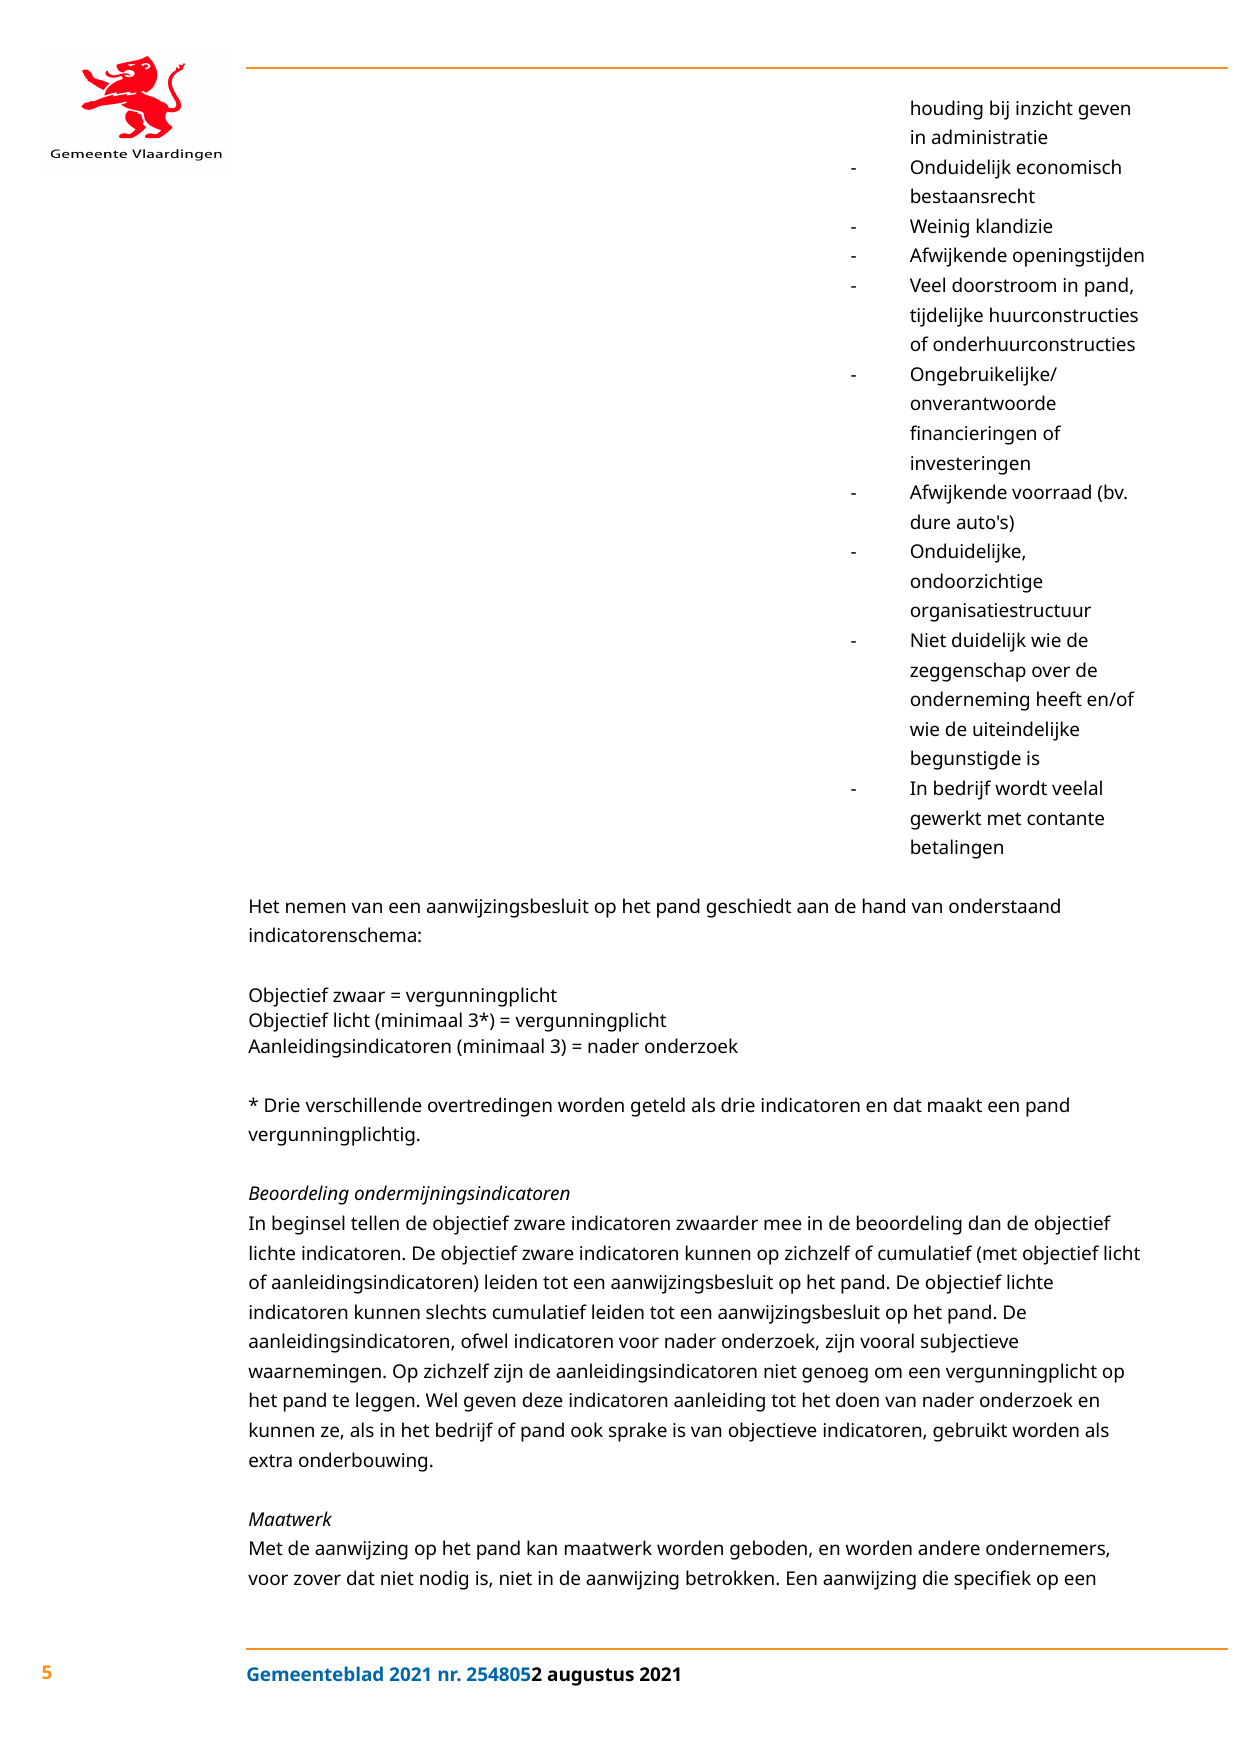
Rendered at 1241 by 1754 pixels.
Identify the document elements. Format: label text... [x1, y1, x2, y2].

table_cell Aanleidingsindicatoren (minimaal 3) = nader onderzoek [248, 1033, 1152, 1059]
table_cell [549, 95, 850, 860]
text Het nemen van een aanwijzingsbesluit op het pand geschiedt aan de hand van onderstaand indicatorenschema: [248, 893, 1152, 948]
table_cell houding bij inzicht geven in administratie Onduidelijk economisch bestaansrecht Weinig klandizie Afwijkende openingstijden Veel doorstroom in pand, tijdelijke huurconstructies of onderhuurconstructies Ongebruikelijke/ onverantwoorde financieringen of investeringen Afwijkende voorraad (bv. dure auto's) Onduidelijke, ondoorzichtige organisatiestructuur Niet duidelijk wie de zeggenschap over de onderneming heeft en/of wie de uiteindelijke begunstigde is In bedrijf wordt veelal gewerkt met contante betalingen [850, 95, 1152, 860]
text Maatwerk [248, 1506, 1152, 1532]
text * Drie verschillende overtredingen worden geteld als drie indicatoren en dat maakt een pand vergunningplichtig. [248, 1092, 1152, 1147]
table_header Objectief zwaar = vergunningplicht [248, 982, 1152, 1007]
table_cell [248, 95, 549, 860]
table_cell Objectief licht (minimaal 3*) = vergunningplicht [248, 1008, 1152, 1033]
text Met de aanwijzing op het pand kan maatwerk worden geboden, en worden andere ondernemers, voor zover dat niet nodig is, niet in de aanwijzing betrokken. Een aanwijzing die specifiek op een [248, 1536, 1152, 1591]
text In beginsel tellen de objectief zware indicatoren zwaarder mee in de beoordeling dan de objectief lichte indicatoren. De objectief zware indicatoren kunnen op zichzelf of cumulatief (met objectief licht of aanleidingsindicatoren) leiden tot een aanwijzingsbesluit op het pand. De objectief lichte indicatoren kunnen slechts cumulatief leiden tot een aanwijzingsbesluit op het pand. De aanleidingsindicatoren, ofwel indicatoren voor nader onderzoek, zijn vooral subjectieve waarnemingen. Op zichzelf zijn de aanleidingsindicatoren niet genoeg om een vergunningplicht op het pand te leggen. Wel geven deze indicatoren aanleiding tot het doen van nader onderzoek en kunnen ze, als in het bedrijf of pand ook sprake is van objectieve indicatoren, gebruikt worden als extra onderbouwing. [248, 1210, 1152, 1472]
picture [41, 47, 231, 172]
text Beoordeling ondermijningsindicatoren [248, 1181, 1152, 1206]
